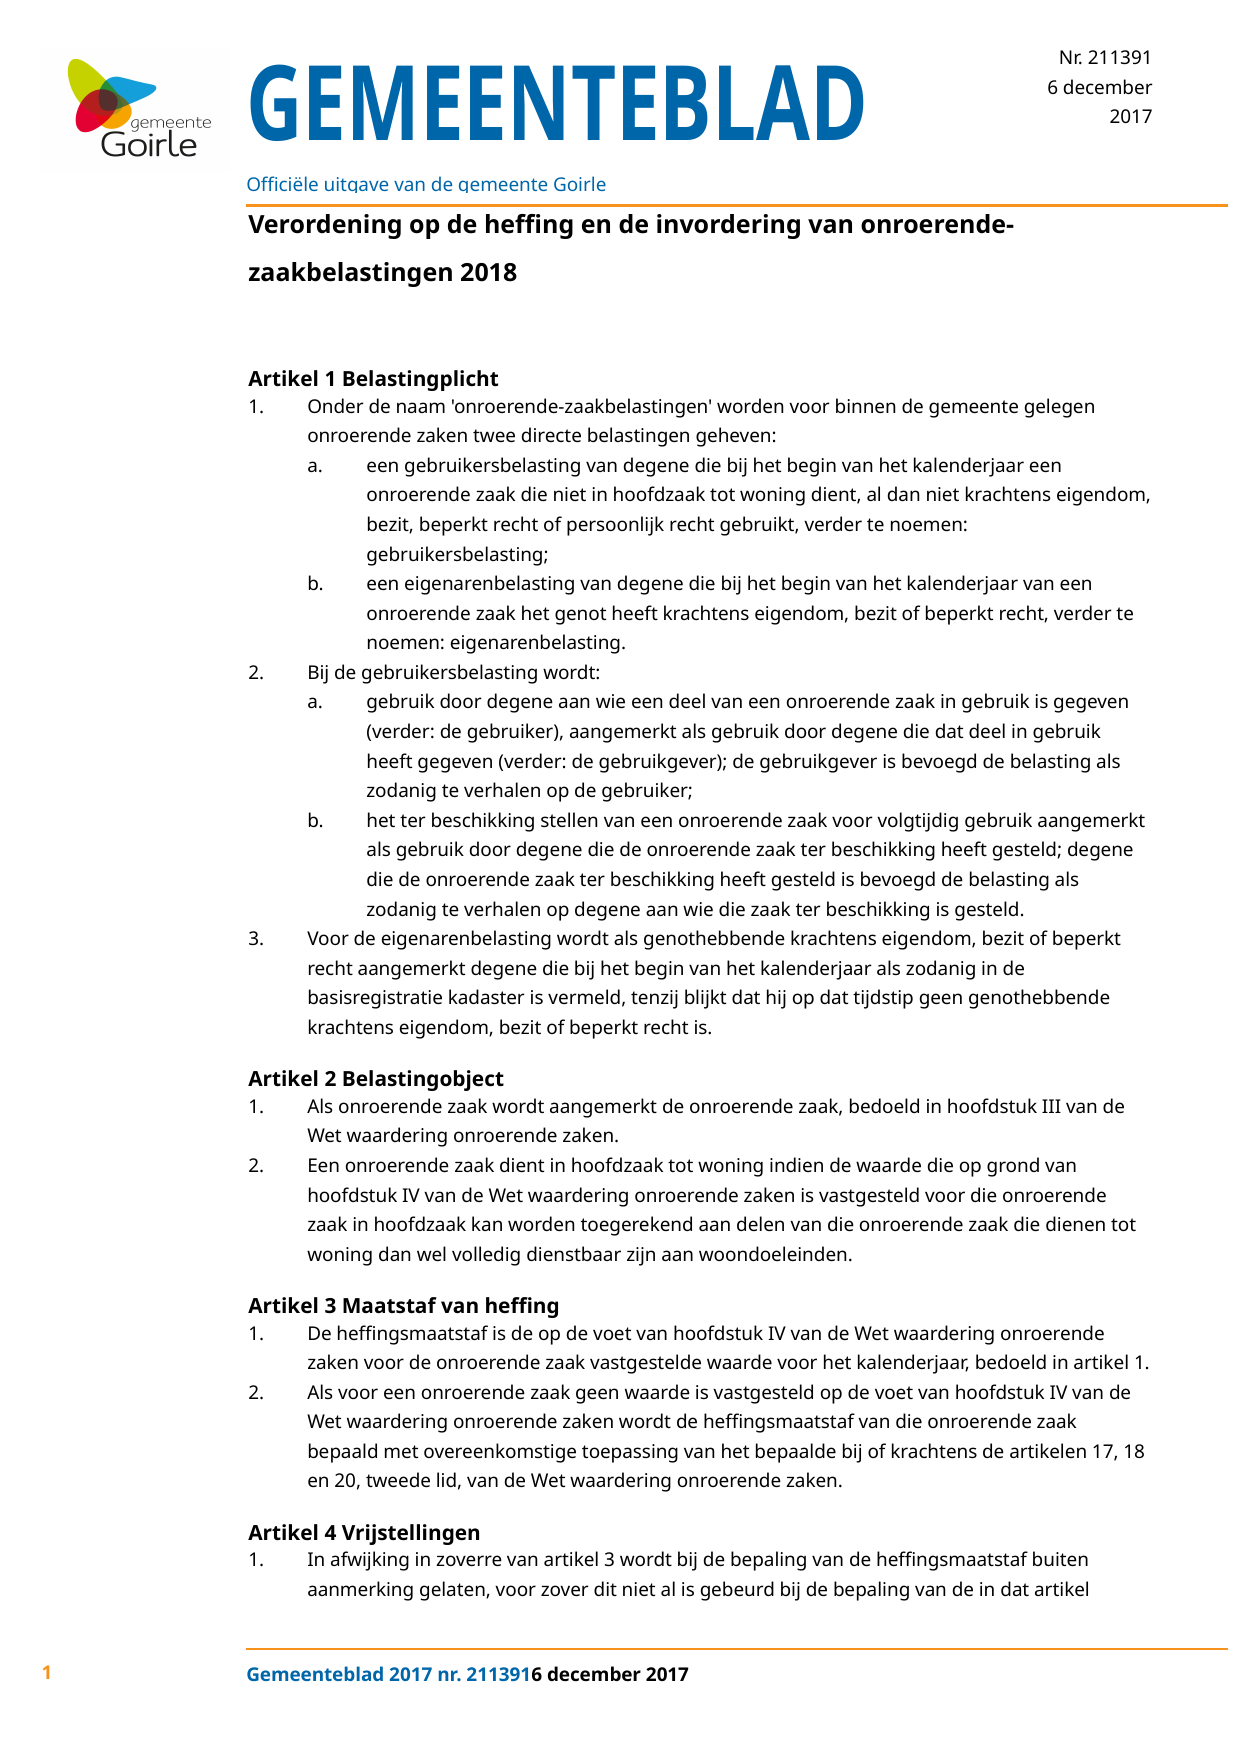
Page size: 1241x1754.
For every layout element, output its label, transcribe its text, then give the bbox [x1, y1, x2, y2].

list In afwijking in zoverre van artikel 3 wordt bij de bepaling van de heffingsmaatstaf buiten aanmerking gelaten, voor zover dit niet al is gebeurd bij de bepaling van de in dat artikel [248, 1547, 1152, 1602]
text Artikel 3 Maatstaf van heffing [248, 1291, 1152, 1320]
list Onder de naam 'onroerende-zaakbelastingen' worden voor binnen de gemeente gelegen onroerende zaken twee directe belastingen geheven: [248, 393, 1152, 448]
list een gebruikersbelasting van degene die bij het begin van het kalenderjaar een onroerende zaak die niet in hoofdzaak tot woning dient, al dan niet krachtens eigendom, bezit, beperkt recht of persoonlijk recht gebruikt, verder te noemen: gebruikersbelasting; [307, 452, 1152, 567]
list Bij de gebruikersbelasting wordt: [248, 659, 1152, 685]
list Voor de eigenarenbelasting wordt als genothebbende krachtens eigendom, bezit of beperkt recht aangemerkt degene die bij het begin van het kalenderjaar als zodanig in de basisregistratie kadaster is vermeld, tenzij blijkt dat hij op dat tijdstip geen genothebbende krachtens eigendom, bezit of beperkt recht is. [248, 925, 1152, 1040]
text Verordening op de heffing en de invordering van onroerende-zaakbelastingen 2018 [248, 207, 1152, 288]
list Als onroerende zaak wordt aangemerkt de onroerende zaak, bedoeld in hoofdstuk III van de Wet waardering onroerende zaken. [248, 1093, 1152, 1148]
list gebruik door degene aan wie een deel van een onroerende zaak in gebruik is gegeven (verder: de gebruiker), aangemerkt als gebruik door degene die dat deel in gebruik heeft gegeven (verder: de gebruikgever); de gebruikgever is bevoegd de belasting als zodanig te verhalen op de gebruiker; [307, 689, 1152, 803]
list het ter beschikking stellen van een onroerende zaak voor volgtijdig gebruik aangemerkt als gebruik door degene die de onroerende zaak ter beschikking heeft gesteld; degene die de onroerende zaak ter beschikking heeft gesteld is bevoegd de belasting als zodanig te verhalen op degene aan wie die zaak ter beschikking is gesteld. [307, 807, 1152, 922]
list Een onroerende zaak dient in hoofdzaak tot woning indien de waarde die op grond van hoofdstuk IV van de Wet waardering onroerende zaken is vastgesteld voor die onroerende zaak in hoofdzaak kan worden toegerekend aan delen van die onroerende zaak die dienen tot woning dan wel volledig dienstbaar zijn aan woondoeleinden. [248, 1152, 1152, 1267]
list een eigenarenbelasting van degene die bij het begin van het kalenderjaar van een onroerende zaak het genot heeft krachtens eigendom, bezit of beperkt recht, verder te noemen: eigenarenbelasting. [307, 570, 1152, 655]
text Artikel 1 Belastingplicht [248, 364, 1152, 393]
text Artikel 2 Belastingobject [248, 1064, 1152, 1093]
list De heffingsmaatstaf is de op de voet van hoofdstuk IV van de Wet waardering onroerende zaken voor de onroerende zaak vastgestelde waarde voor het kalenderjaar, bedoeld in artikel 1. [248, 1320, 1152, 1375]
text Artikel 4 Vrijstellingen [248, 1518, 1152, 1547]
list Als voor een onroerende zaak geen waarde is vastgesteld op de voet van hoofdstuk IV van de Wet waardering onroerende zaken wordt de heffingsmaatstaf van die onroerende zaak bepaald met overeenkomstige toepassing van het bepaalde bij of krachtens de artikelen 17, 18 en 20, tweede lid, van de Wet waardering onroerende zaken. [248, 1379, 1152, 1493]
picture [41, 47, 231, 172]
